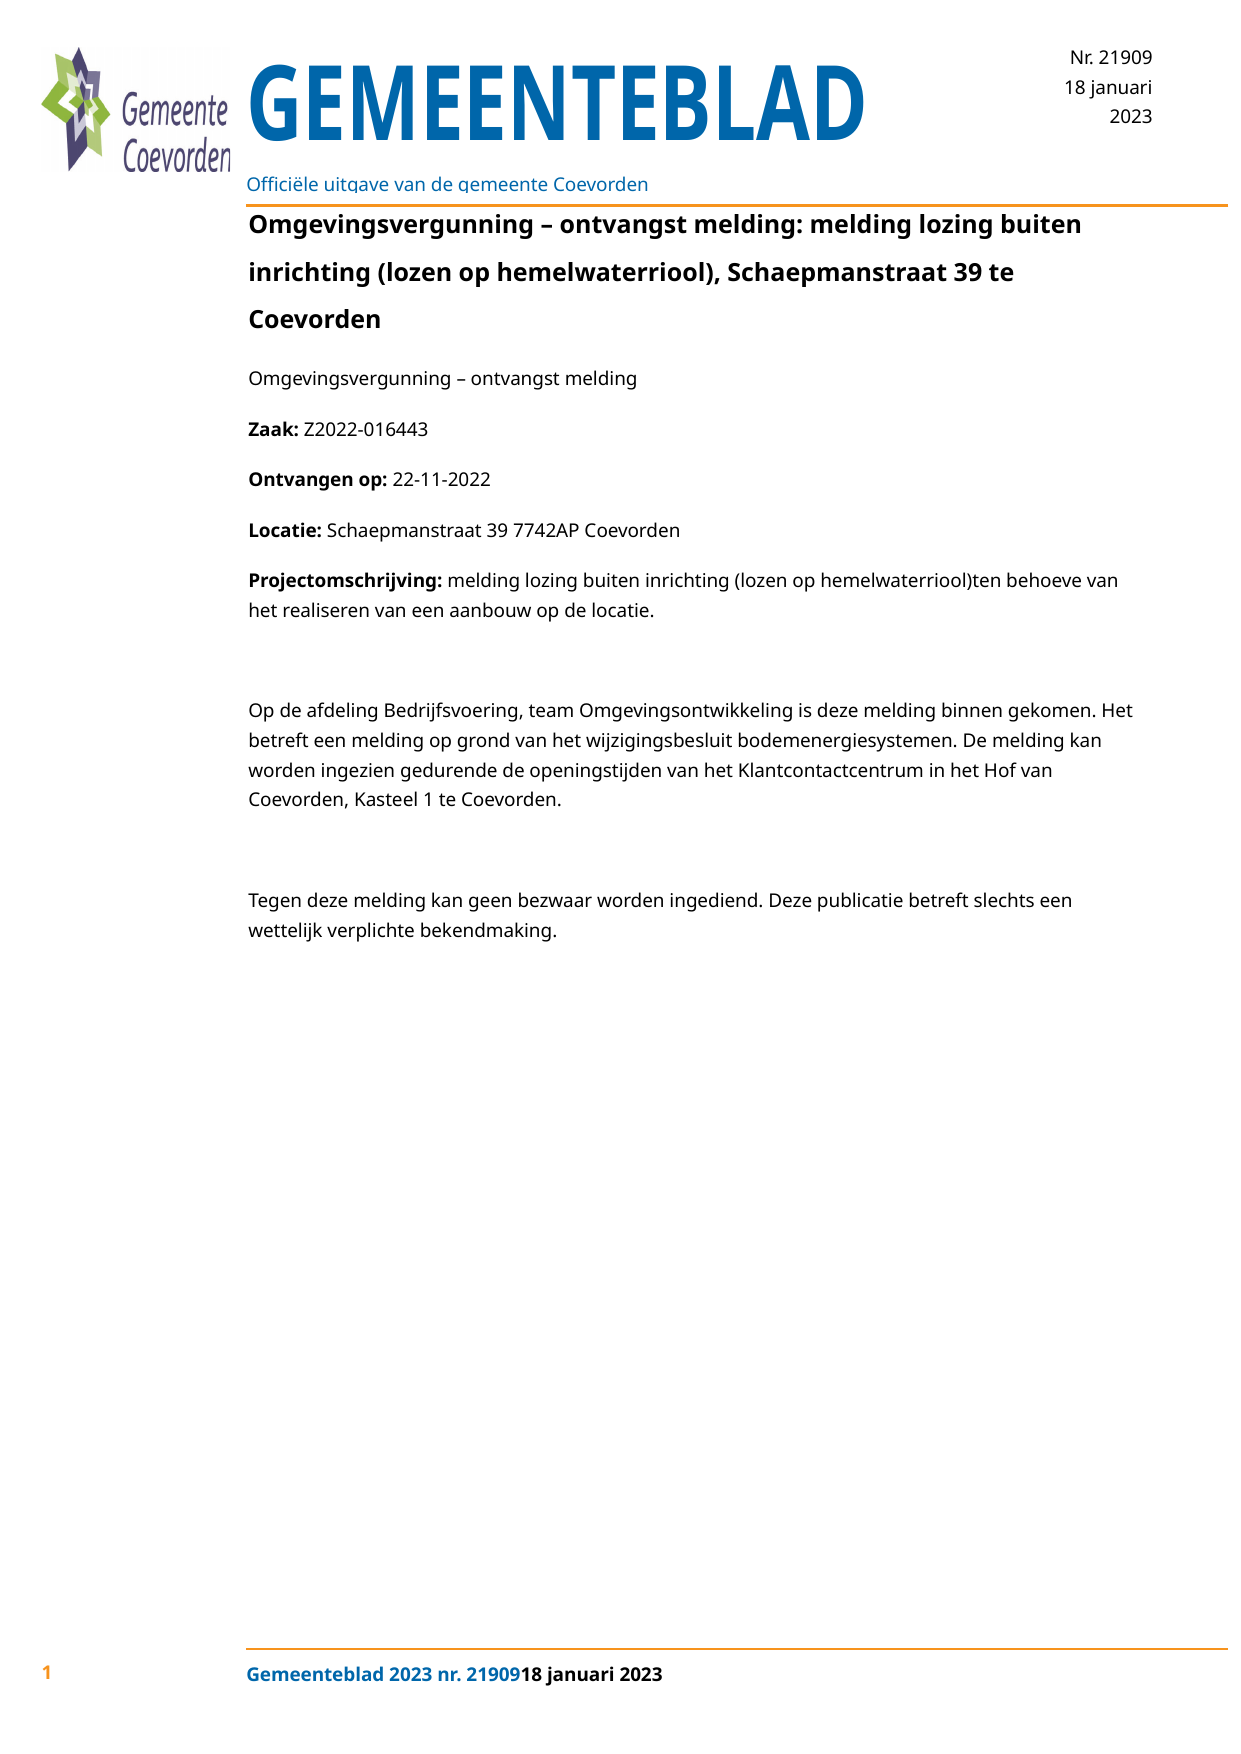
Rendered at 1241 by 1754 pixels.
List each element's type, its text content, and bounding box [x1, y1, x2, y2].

text Projectomschrijving: melding lozing buiten inrichting (lozen op hemelwaterriool)ten behoeve van het realiseren van een aanbouw op de locatie. [248, 567, 1152, 622]
text Tegen deze melding kan geen bezwaar worden ingediend. Deze publicatie betreft slechts een wettelijk verplichte bekendmaking. [248, 887, 1152, 942]
text Omgevingsvergunning – ontvangst melding: melding lozing buiten inrichting (lozen op hemelwaterriool), Schaepmanstraat 39 te Coevorden [248, 207, 1152, 336]
text Ontvangen op: 22-11-2022 [248, 466, 1152, 492]
text Op de afdeling Bedrijfsvoering, team Omgevingsontwikkeling is deze melding binnen gekomen. Het betreft een melding op grond van het wijzigingsbesluit bodemenergiesystemen. De melding kan worden ingezien gedurende de openingstijden van het Klantcontactcentrum in het Hof van Coevorden, Kasteel 1 te Coevorden. [248, 698, 1152, 812]
text Locatie: Schaepmanstraat 39 7742AP Coevorden [248, 517, 1152, 542]
text Omgevingsvergunning – ontvangst melding [248, 366, 1152, 391]
picture [41, 47, 231, 172]
text Zaak: Z2022-016443 [248, 416, 1152, 442]
